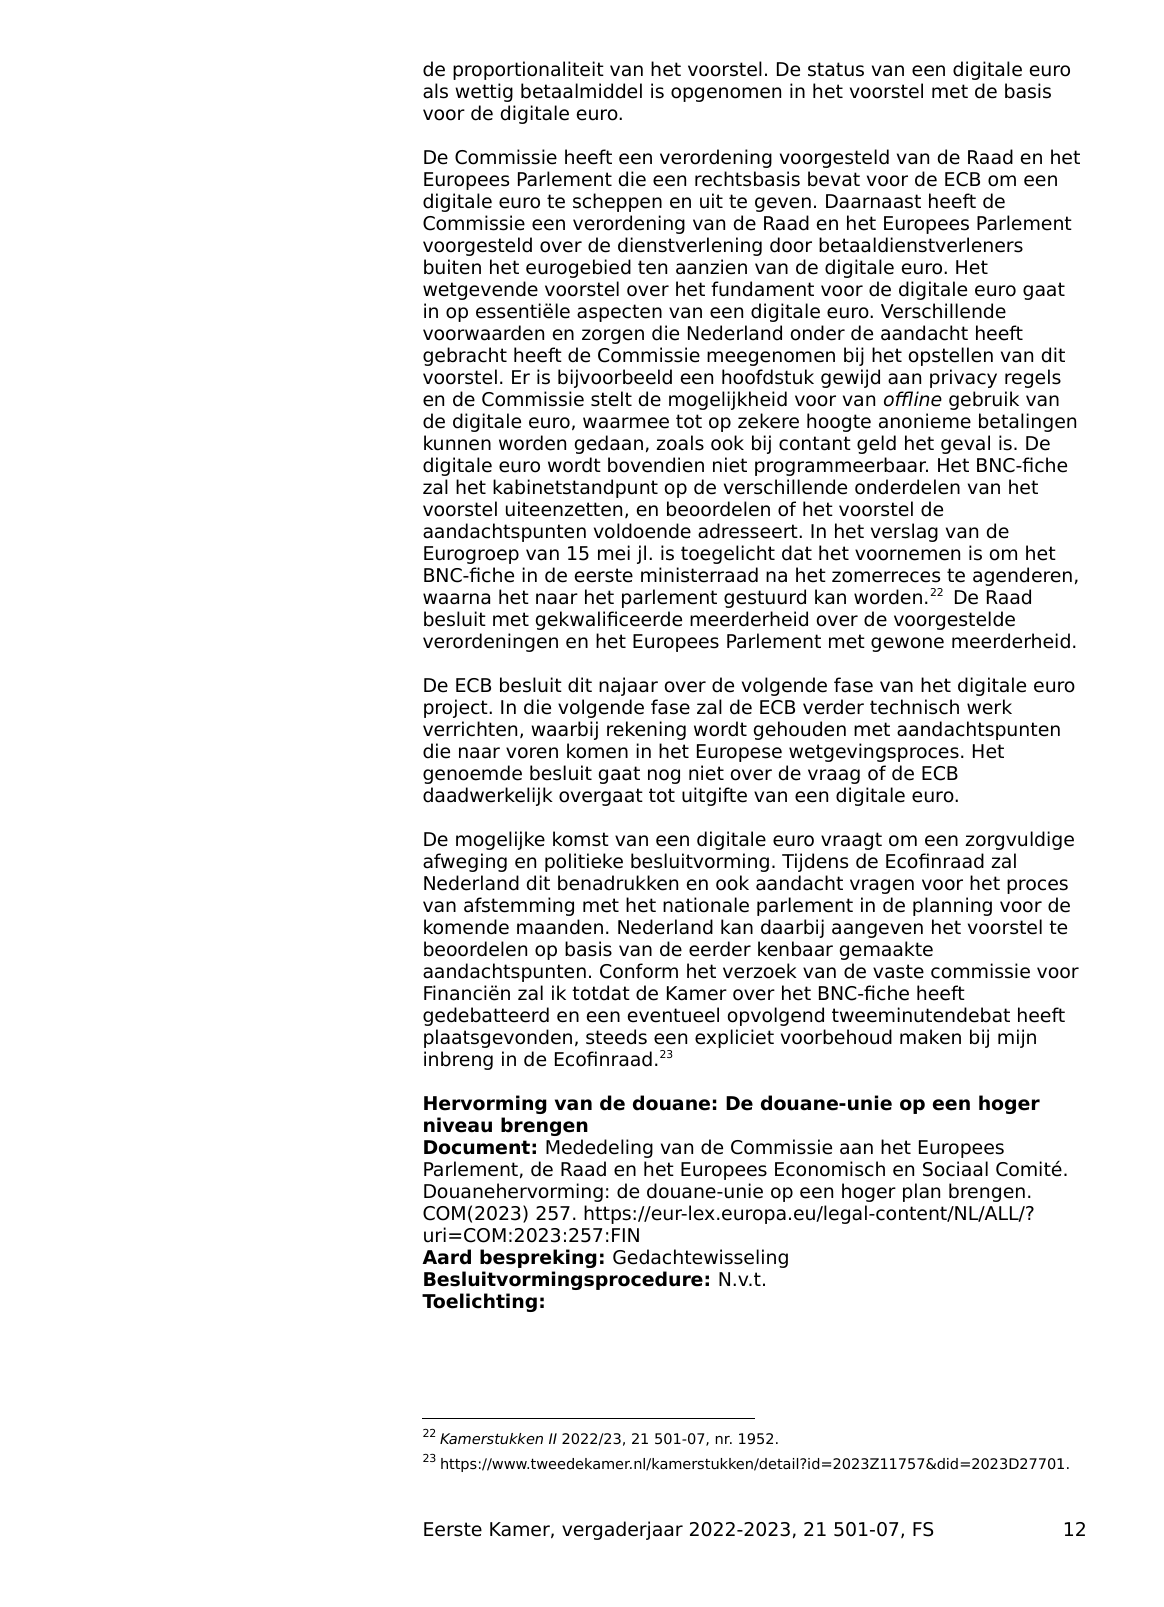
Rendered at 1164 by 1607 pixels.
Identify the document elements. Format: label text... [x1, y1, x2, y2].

text Besluitvormingsprocedure: N.v.t. [422, 1269, 1087, 1291]
text De ECB besluit dit najaar over de volgende fase van het digitale euro project. In die volgende fase zal de ECB verder technisch werk verrichten, waarbij rekening wordt gehouden met aandachtspunten die naar voren komen in het Europese wetgevingsproces. Het genoemde besluit gaat nog niet over de vraag of de ECB daadwerkelijk overgaat tot uitgifte van een digitale euro. [422, 675, 1087, 807]
text Aard bespreking: Gedachtewisseling [422, 1247, 1087, 1269]
text Hervorming van de douane: De douane-unie op een hoger niveau brengen [422, 1093, 1087, 1137]
text Kamerstukken II 2022/23, 21 501-07, nr. 1952. [422, 1427, 1087, 1449]
text Document: Mededeling van de Commissie aan het Europees Parlement, de Raad en het Europees Economisch en Sociaal Comité. Douanehervorming: de douane-unie op een hoger plan brengen. COM(2023) 257. https://eur-lex.europa.eu/legal-content/NL/ALL/?uri=COM:2023:257:FIN [422, 1137, 1087, 1247]
text https://www.tweedekamer.nl/kamerstukken/detail?id=2023Z11757&did=2023D27701. [422, 1452, 1087, 1474]
text de proportionaliteit van het voorstel. De status van een digitale euro als wettig betaalmiddel is opgenomen in het voorstel met de basis voor de digitale euro. [422, 59, 1087, 125]
text Toelichting: [422, 1291, 1087, 1313]
text De Commissie heeft een verordening voorgesteld van de Raad en het Europees Parlement die een rechtsbasis bevat voor de ECB om een digitale euro te scheppen en uit te geven. Daarnaast heeft de Commissie een verordening van de Raad en het Europees Parlement voorgesteld over de dienstverlening door betaaldienstverleners buiten het eurogebied ten aanzien van de digitale euro. Het wetgevende voorstel over het fundament voor de digitale euro gaat in op essentiële aspecten van een digitale euro. Verschillende voorwaarden en zorgen die Nederland onder de aandacht heeft gebracht heeft de Commissie meegenomen bij het opstellen van dit voorstel. Er is bijvoorbeeld een hoofdstuk gewijd aan privacy regels en de Commissie stelt de mogelijkheid voor van offline gebruik van de digitale euro, waarmee tot op zekere hoogte anonieme betalingen kunnen worden gedaan, zoals ook bij contant geld het geval is. De digitale euro wordt bovendien niet programmeerbaar. Het BNC-fiche zal het kabinetstandpunt op de verschillende onderdelen van het voorstel uiteenzetten, en beoordelen of het voorstel de aandachtspunten voldoende adresseert. In het verslag van de Eurogroep van 15 mei jl. is toegelicht dat het voornemen is om het BNC-fiche in de eerste ministerraad na het zomerreces te agenderen, waarna het naar het parlement gestuurd kan worden. De Raad besluit met gekwalificeerde meerderheid over de voorgestelde verordeningen en het Europees Parlement met gewone meerderheid. [422, 147, 1087, 653]
text De mogelijke komst van een digitale euro vraagt om een zorgvuldige afweging en politieke besluitvorming. Tijdens de Ecofinraad zal Nederland dit benadrukken en ook aandacht vragen voor het proces van afstemming met het nationale parlement in de planning voor de komende maanden. Nederland kan daarbij aangeven het voorstel te beoordelen op basis van de eerder kenbaar gemaakte aandachtspunten. Conform het verzoek van de vaste commissie voor Financiën zal ik totdat de Kamer over het BNC-fiche heeft gedebatteerd en een eventueel opvolgend tweeminutendebat heeft plaatsgevonden, steeds een expliciet voorbehoud maken bij mijn inbreng in de Ecofinraad. [422, 829, 1087, 1071]
